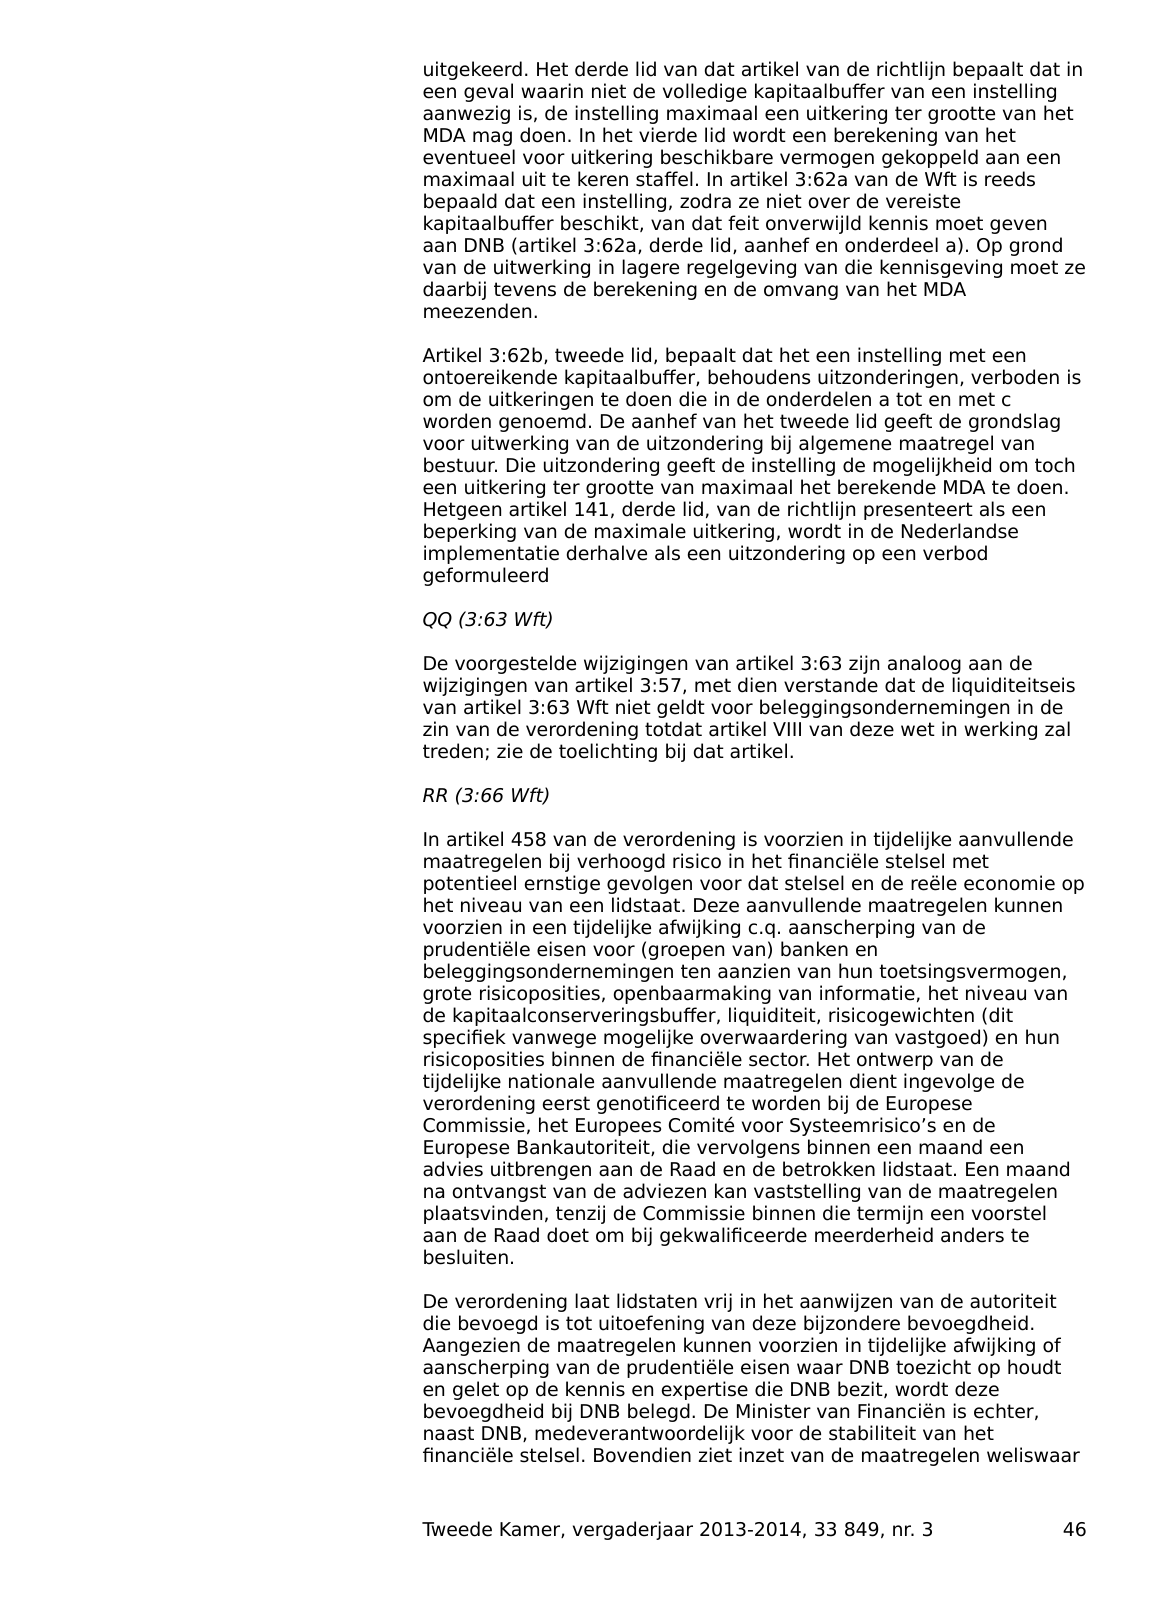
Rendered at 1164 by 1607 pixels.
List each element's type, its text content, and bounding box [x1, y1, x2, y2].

text Artikel 3:62b, tweede lid, bepaalt dat het een instelling met een ontoereikende kapitaalbuffer, behoudens uitzonderingen, verboden is om de uitkeringen te doen die in de onderdelen a tot en met c worden genoemd. De aanhef van het tweede lid geeft de grondslag voor uitwerking van de uitzondering bij algemene maatregel van bestuur. Die uitzondering geeft de instelling de mogelijkheid om toch een uitkering ter grootte van maximaal het berekende MDA te doen. Hetgeen artikel 141, derde lid, van de richtlijn presenteert als een beperking van de maximale uitkering, wordt in de Nederlandse implementatie derhalve als een uitzondering op een verbod geformuleerd [422, 345, 1087, 587]
text De verordening laat lidstaten vrij in het aanwijzen van de autoriteit die bevoegd is tot uitoefening van deze bijzondere bevoegdheid. Aangezien de maatregelen kunnen voorzien in tijdelijke afwijking of aanscherping van de prudentiële eisen waar DNB toezicht op houdt en gelet op de kennis en expertise die DNB bezit, wordt deze bevoegdheid bij DNB belegd. De Minister van Financiën is echter, naast DNB, medeverantwoordelijk voor de stabiliteit van het financiële stelsel. Bovendien ziet inzet van de maatregelen weliswaar [422, 1291, 1087, 1467]
subtitle QQ (3:63 Wft) [422, 609, 1087, 631]
text In artikel 458 van de verordening is voorzien in tijdelijke aanvullende maatregelen bij verhoogd risico in het financiële stelsel met potentieel ernstige gevolgen voor dat stelsel en de reële economie op het niveau van een lidstaat. Deze aanvullende maatregelen kunnen voorzien in een tijdelijke afwijking c.q. aanscherping van de prudentiële eisen voor (groepen van) banken en beleggingsondernemingen ten aanzien van hun toetsingsvermogen, grote risicoposities, openbaarmaking van informatie, het niveau van de kapitaalconserveringsbuffer, liquiditeit, risicogewichten (dit specifiek vanwege mogelijke overwaardering van vastgoed) en hun risicoposities binnen de financiële sector. Het ontwerp van de tijdelijke nationale aanvullende maatregelen dient ingevolge de verordening eerst genotificeerd te worden bij de Europese Commissie, het Europees Comité voor Systeemrisico’s en de Europese Bankautoriteit, die vervolgens binnen een maand een advies uitbrengen aan de Raad en de betrokken lidstaat. Een maand na ontvangst van de adviezen kan vaststelling van de maatregelen plaatsvinden, tenzij de Commissie binnen die termijn een voorstel aan de Raad doet om bij gekwalificeerde meerderheid anders te besluiten. [422, 829, 1087, 1269]
text uitgekeerd. Het derde lid van dat artikel van de richtlijn bepaalt dat in een geval waarin niet de volledige kapitaalbuffer van een instelling aanwezig is, de instelling maximaal een uitkering ter grootte van het MDA mag doen. In het vierde lid wordt een berekening van het eventueel voor uitkering beschikbare vermogen gekoppeld aan een maximaal uit te keren staffel. In artikel 3:62a van de Wft is reeds bepaald dat een instelling, zodra ze niet over de vereiste kapitaalbuffer beschikt, van dat feit onverwijld kennis moet geven aan DNB (artikel 3:62a, derde lid, aanhef en onderdeel a). Op grond van de uitwerking in lagere regelgeving van die kennisgeving moet ze daarbij tevens de berekening en de omvang van het MDA meezenden. [422, 59, 1087, 323]
text De voorgestelde wijzigingen van artikel 3:63 zijn analoog aan de wijzigingen van artikel 3:57, met dien verstande dat de liquiditeitseis van artikel 3:63 Wft niet geldt voor beleggingsondernemingen in de zin van de verordening totdat artikel VIII van deze wet in werking zal treden; zie de toelichting bij dat artikel. [422, 653, 1087, 763]
subtitle RR (3:66 Wft) [422, 785, 1087, 807]
